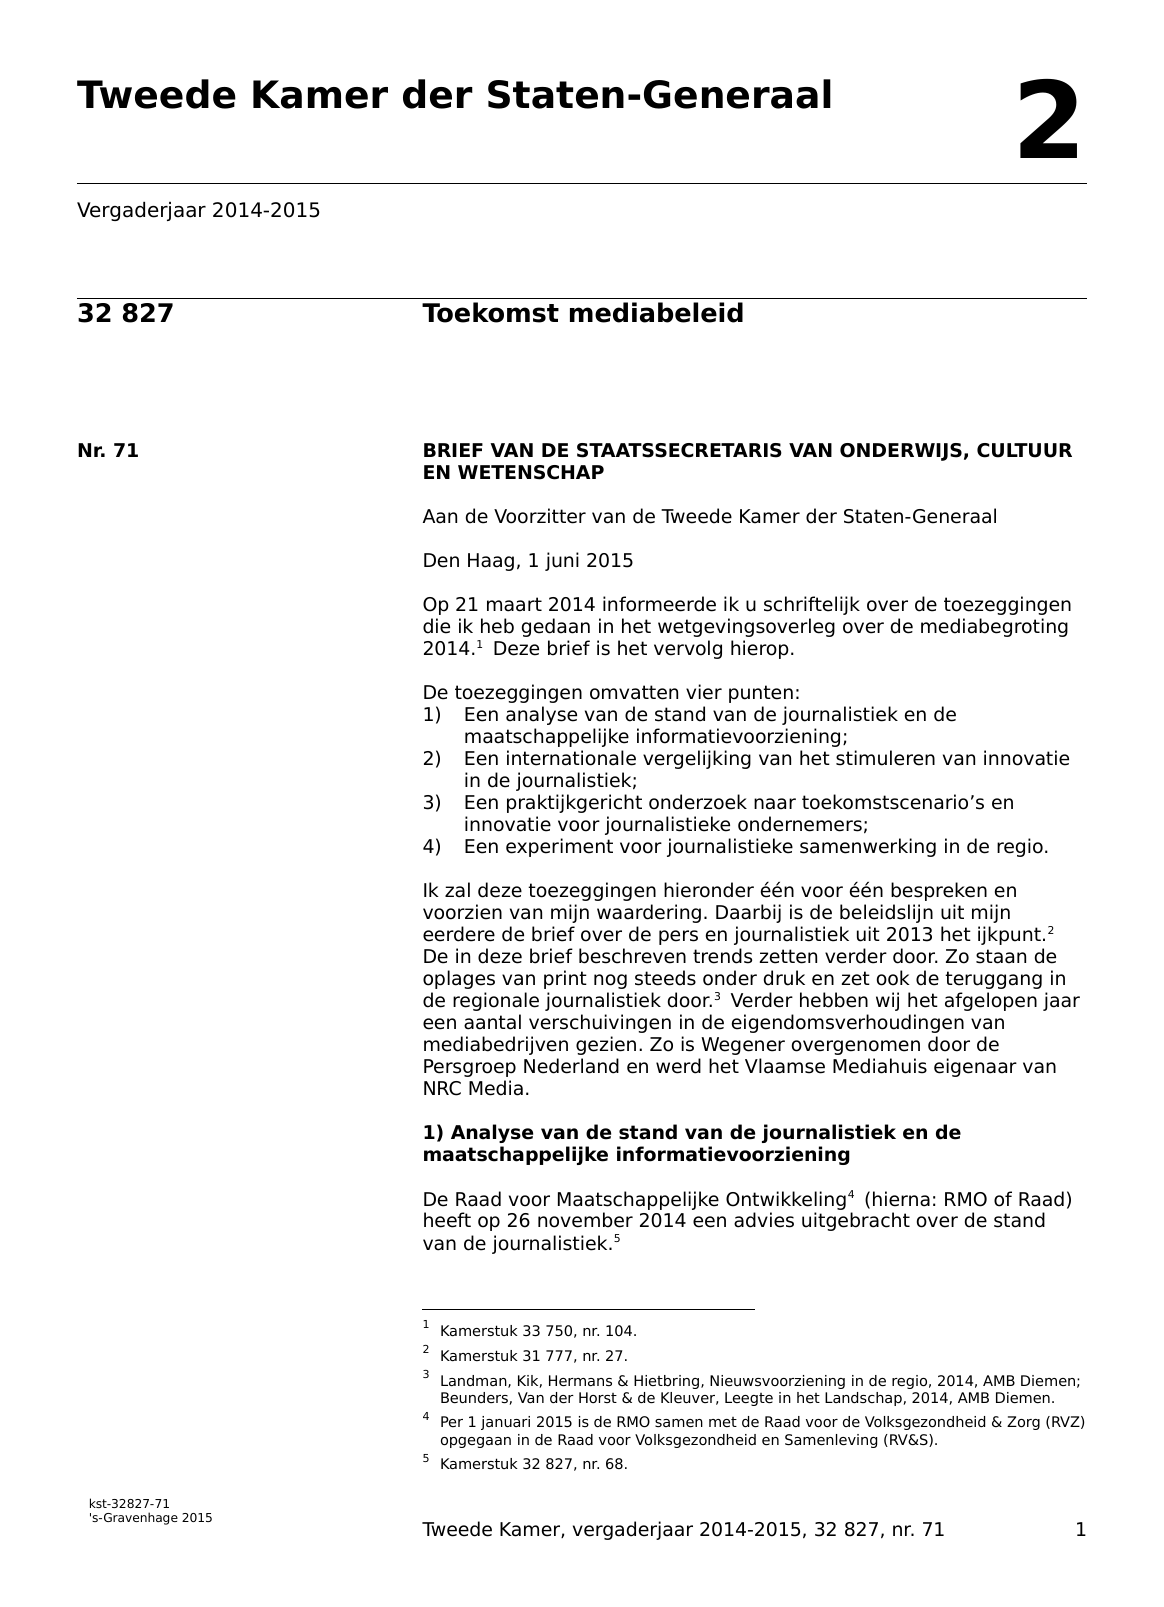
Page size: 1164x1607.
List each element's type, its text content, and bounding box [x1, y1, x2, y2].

text Op 21 maart 2014 informeerde ik u schriftelijk over de toezeggingen die ik heb gedaan in het wetgevingsoverleg over de mediabegroting 2014. Deze brief is het vervolg hierop. [422, 594, 1087, 660]
text 's-Gravenhage 2015 [88, 1511, 323, 1525]
text Den Haag, 1 juni 2015 [422, 550, 1087, 572]
text Kamerstuk 31 777, nr. 27. [422, 1343, 1087, 1366]
text De toezeggingen omvatten vier punten: [422, 682, 1087, 704]
subtitle Nr. 71 BRIEF VAN DE STAATSSECRETARIS VAN ONDERWIJS, CULTUUR EN WETENSCHAP [77, 440, 1087, 484]
table_header 2 [886, 59, 1087, 183]
text 2) Een internationale vergelijking van het stimuleren van innovatie in de journalistiek; [422, 748, 1087, 792]
subtitle 32 827 Toekomst mediabeleid [77, 299, 1087, 329]
text 3) Een praktijkgericht onderzoek naar toekomstscenario’s en innovatie voor journalistieke ondernemers; [422, 792, 1087, 836]
text Kamerstuk 33 750, nr. 104. [422, 1318, 1087, 1341]
subtitle 1) Analyse van de stand van de journalistiek en de maatschappelijke informatievoorziening [422, 1122, 1087, 1166]
text De Raad voor Maatschappelijke Ontwikkeling (hierna: RMO of Raad) heeft op 26 november 2014 een advies uitgebracht over de stand van de journalistiek. [422, 1188, 1087, 1254]
text Aan de Voorzitter van de Tweede Kamer der Staten-Generaal [422, 506, 1087, 528]
text kst-32827-71 [88, 1497, 323, 1511]
text Per 1 januari 2015 is de RMO samen met de Raad voor de Volksgezondheid & Zorg (RVZ) opgegaan in de Raad voor Volksgezondheid en Samenleving (RV&S). [422, 1410, 1087, 1449]
text 4) Een experiment voor journalistieke samenwerking in de regio. [422, 836, 1087, 858]
text Kamerstuk 32 827, nr. 68. [422, 1452, 1087, 1474]
text Landman, Kik, Hermans & Hietbring, Nieuwsvoorziening in de regio, 2014, AMB Diemen; Beunders, Van der Horst & de Kleuver, Leegte in het Landschap, 2014, AMB Diemen. [422, 1368, 1087, 1407]
text Ik zal deze toezeggingen hieronder één voor één bespreken en voorzien van mijn waardering. Daarbij is de beleidslijn uit mijn eerdere de brief over de pers en journalistiek uit 2013 het ijkpunt. De in deze brief beschreven trends zetten verder door. Zo staan de oplages van print nog steeds onder druk en zet ook de teruggang in de regionale journalistiek door. Verder hebben wij het afgelopen jaar een aantal verschuivingen in de eigendomsverhoudingen van mediabedrijven gezien. Zo is Wegener overgenomen door de Persgroep Nederland en werd het Vlaamse Mediahuis eigenaar van NRC Media. [422, 880, 1087, 1100]
table_cell Vergaderjaar 2014-2015 [77, 184, 1087, 298]
text 1) Een analyse van de stand van de journalistiek en de maatschappelijke informatievoorziening; [422, 704, 1087, 748]
table_header Tweede Kamer der Staten-Generaal [77, 59, 886, 183]
